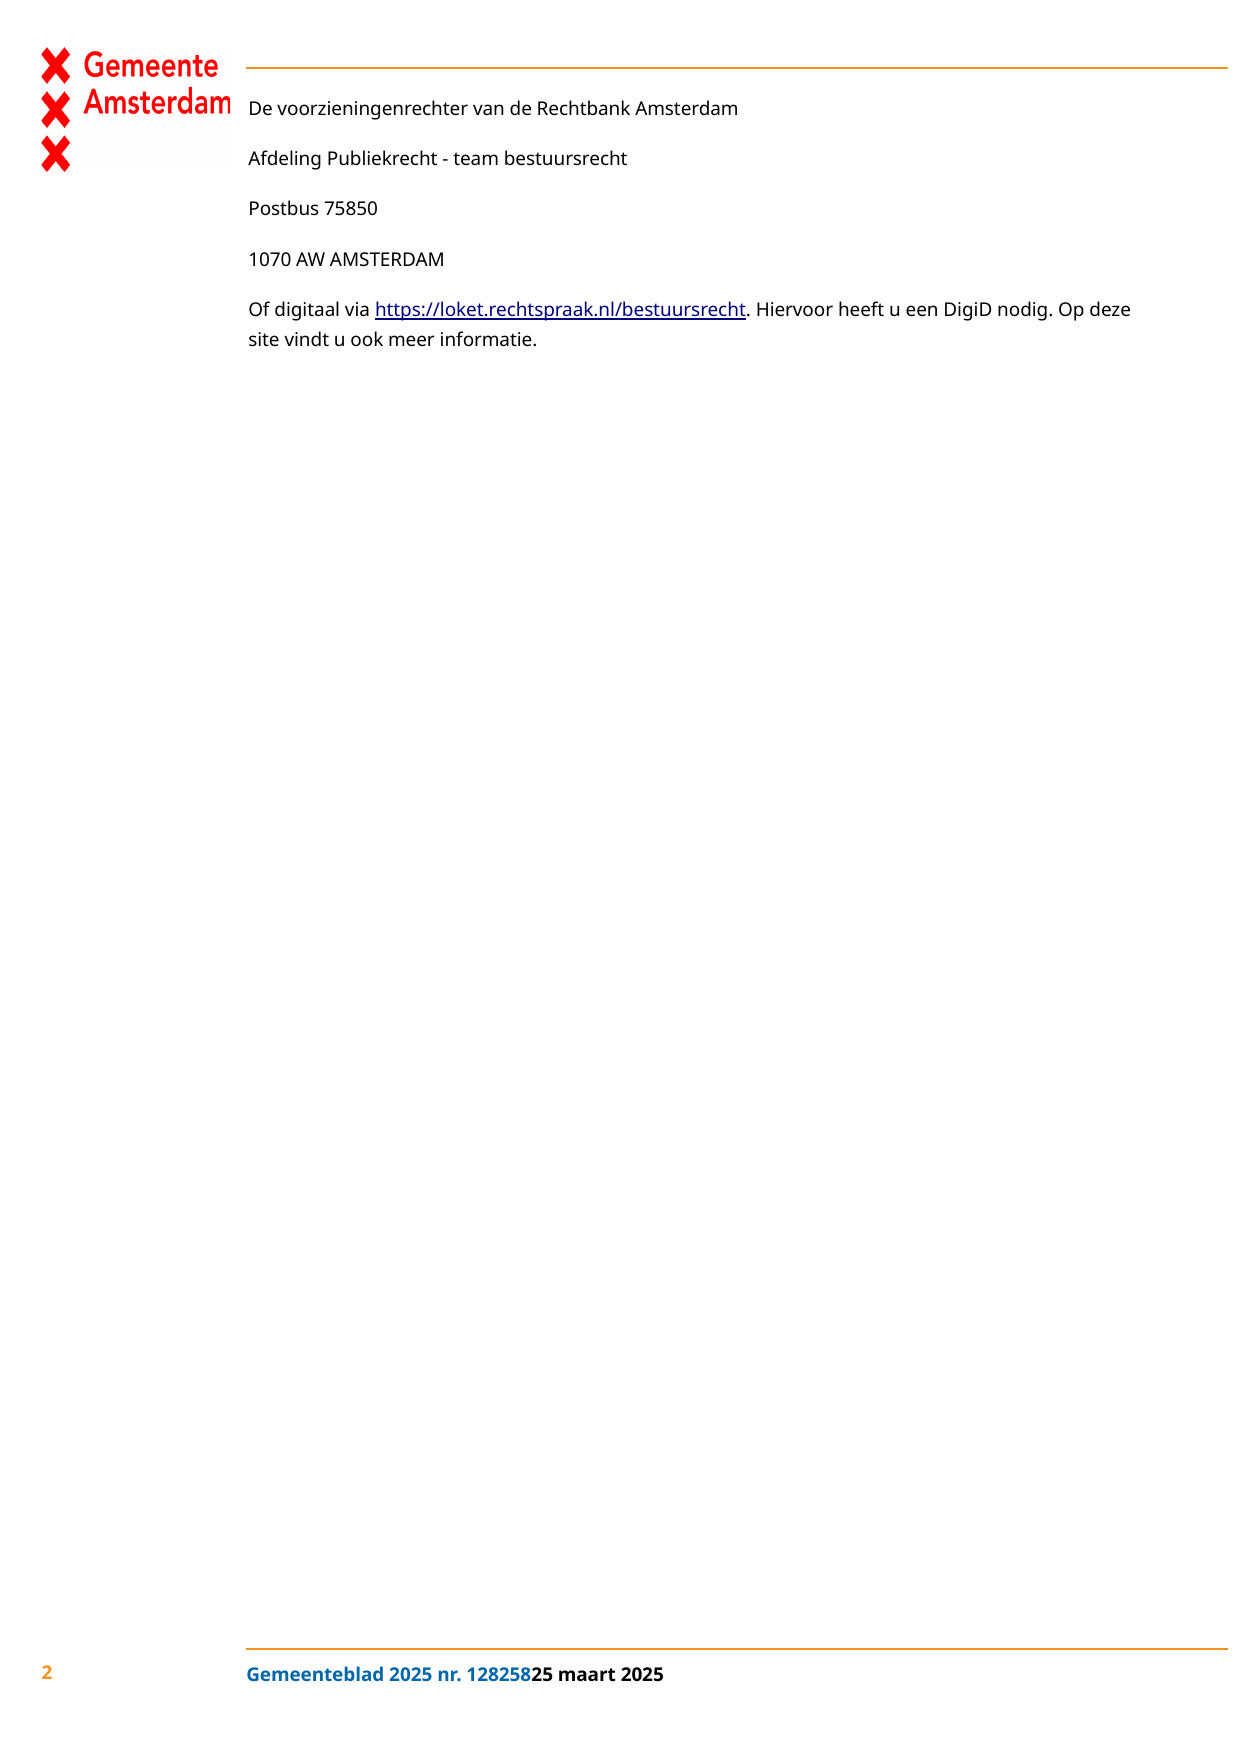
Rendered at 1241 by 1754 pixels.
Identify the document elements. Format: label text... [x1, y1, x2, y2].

picture [41, 47, 231, 172]
text 1070 AW AMSTERDAM [248, 246, 1152, 272]
text Afdeling Publiekrecht - team bestuursrecht [248, 145, 1152, 171]
text Of digitaal via https://loket.rechtspraak.nl/bestuursrecht. Hiervoor heeft u een DigiD nodig. Op deze site vindt u ook meer informatie. [248, 296, 1152, 352]
text Postbus 75850 [248, 196, 1152, 221]
text De voorzieningenrechter van de Rechtbank Amsterdam [248, 95, 1152, 121]
